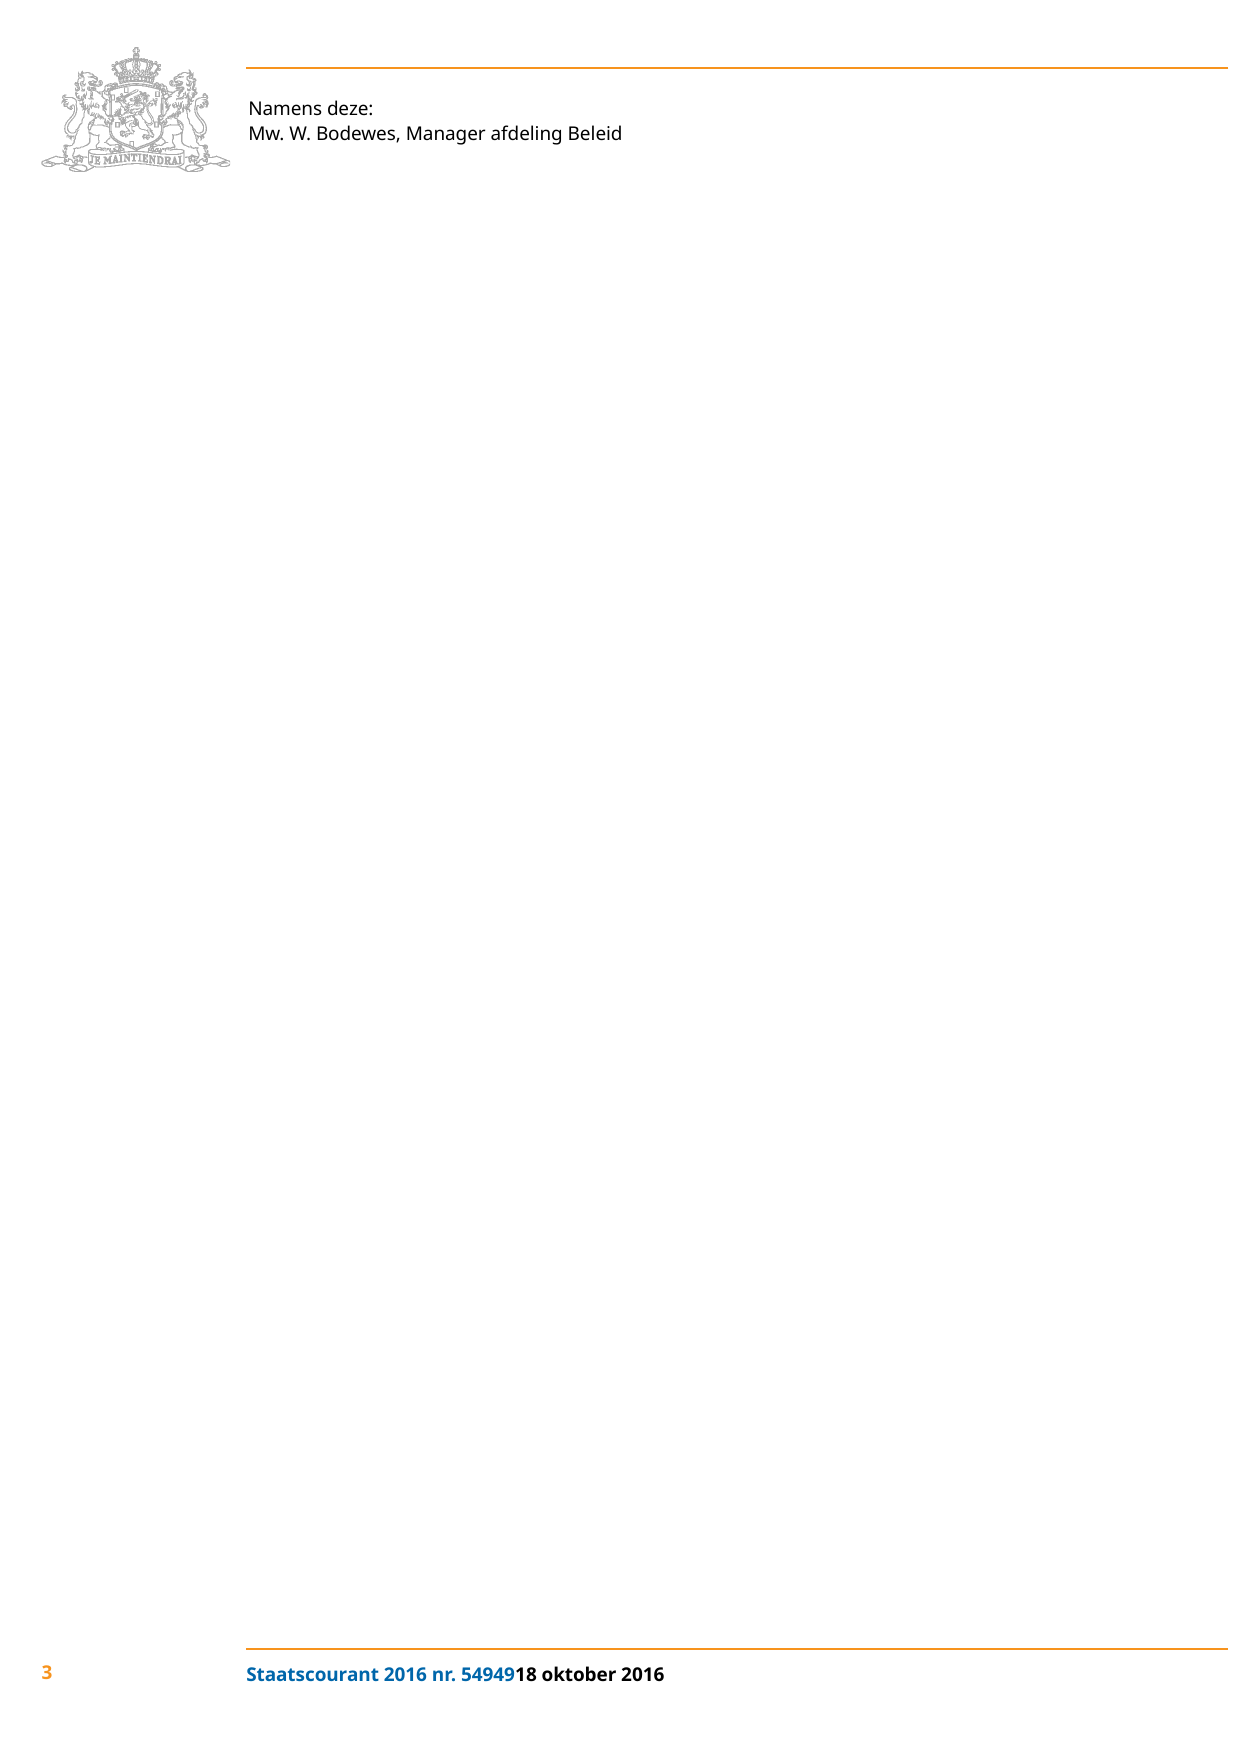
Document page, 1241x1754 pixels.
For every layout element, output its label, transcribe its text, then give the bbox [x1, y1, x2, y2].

text Mw. W. Bodewes, Manager afdeling Beleid [248, 121, 1152, 146]
text Namens deze: [248, 95, 1152, 121]
picture [41, 47, 231, 172]
